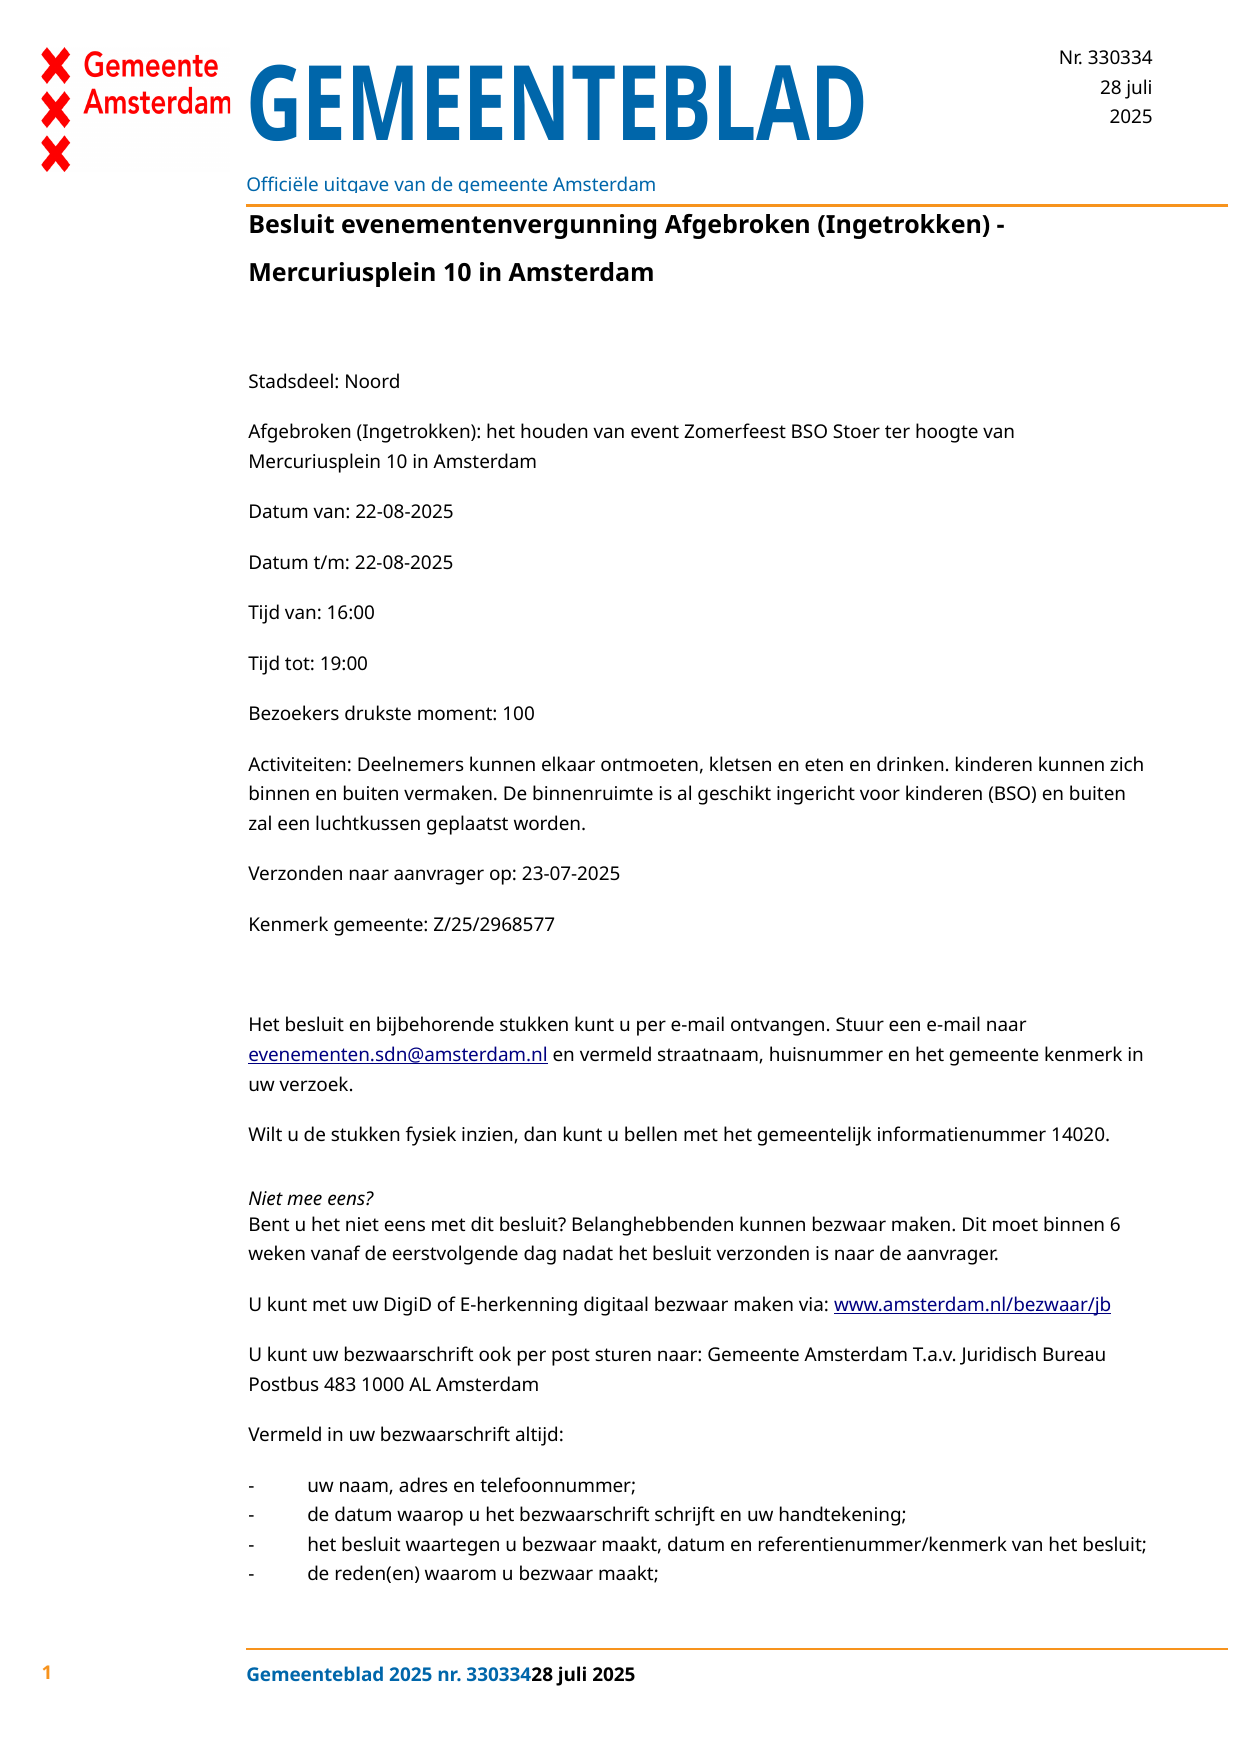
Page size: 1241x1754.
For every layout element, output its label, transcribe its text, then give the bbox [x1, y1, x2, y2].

text Besluit evenementenvergunning Afgebroken (Ingetrokken) - Mercuriusplein 10 in Amsterdam [248, 207, 1152, 288]
text U kunt uw bezwaarschrift ook per post sturen naar: Gemeente Amsterdam T.a.v. Juridisch Bureau Postbus 483 1000 AL Amsterdam [248, 1341, 1152, 1397]
text Stadsdeel: Noord [248, 368, 1152, 394]
list de datum waarop u het bezwaarschrift schrijft en uw handtekening; [248, 1501, 1152, 1527]
text Niet mee eens? [248, 1185, 1152, 1211]
text Het besluit en bijbehorende stukken kunt u per e-mail ontvangen. Stuur een e-mail naar evenementen.sdn@amsterdam.nl en vermeld straatnaam, huisnummer en het gemeente kenmerk in uw verzoek. [248, 1012, 1152, 1097]
picture [41, 47, 231, 172]
text Bezoekers drukste moment: 100 [248, 700, 1152, 726]
list de reden(en) waarom u bezwaar maakt; [248, 1561, 1152, 1586]
text Datum t/m: 22-08-2025 [248, 549, 1152, 575]
text Datum van: 22-08-2025 [248, 499, 1152, 524]
text Kenmerk gemeente: Z/25/2968577 [248, 911, 1152, 937]
text Tijd tot: 19:00 [248, 650, 1152, 676]
text Verzonden naar aanvrager op: 23-07-2025 [248, 860, 1152, 886]
text Afgebroken (Ingetrokken): het houden van event Zomerfeest BSO Stoer ter hoogte van Mercuriusplein 10 in Amsterdam [248, 419, 1152, 474]
text Wilt u de stukken fysiek inzien, dan kunt u bellen met het gemeentelijk informatienummer 14020. [248, 1121, 1152, 1147]
text Activiteiten: Deelnemers kunnen elkaar ontmoeten, kletsen en eten en drinken. kinderen kunnen zich binnen en buiten vermaken. De binnenruimte is al geschikt ingericht voor kinderen (BSO) en buiten zal een luchtkussen geplaatst worden. [248, 751, 1152, 836]
list het besluit waartegen u bezwaar maakt, datum en referentienummer/kenmerk van het besluit; [248, 1531, 1152, 1557]
text Vermeld in uw bezwaarschrift altijd: [248, 1421, 1152, 1447]
text Bent u het niet eens met dit besluit? Belanghebbenden kunnen bezwaar maken. Dit moet binnen 6 weken vanaf de eerstvolgende dag nadat het besluit verzonden is naar de aanvrager. [248, 1211, 1152, 1266]
text Tijd van: 16:00 [248, 599, 1152, 625]
list uw naam, adres en telefoonnummer; [248, 1472, 1152, 1497]
text U kunt met uw DigiD of E-herkenning digitaal bezwaar maken via: www.amsterdam.nl/bezwaar/jb [248, 1291, 1152, 1317]
